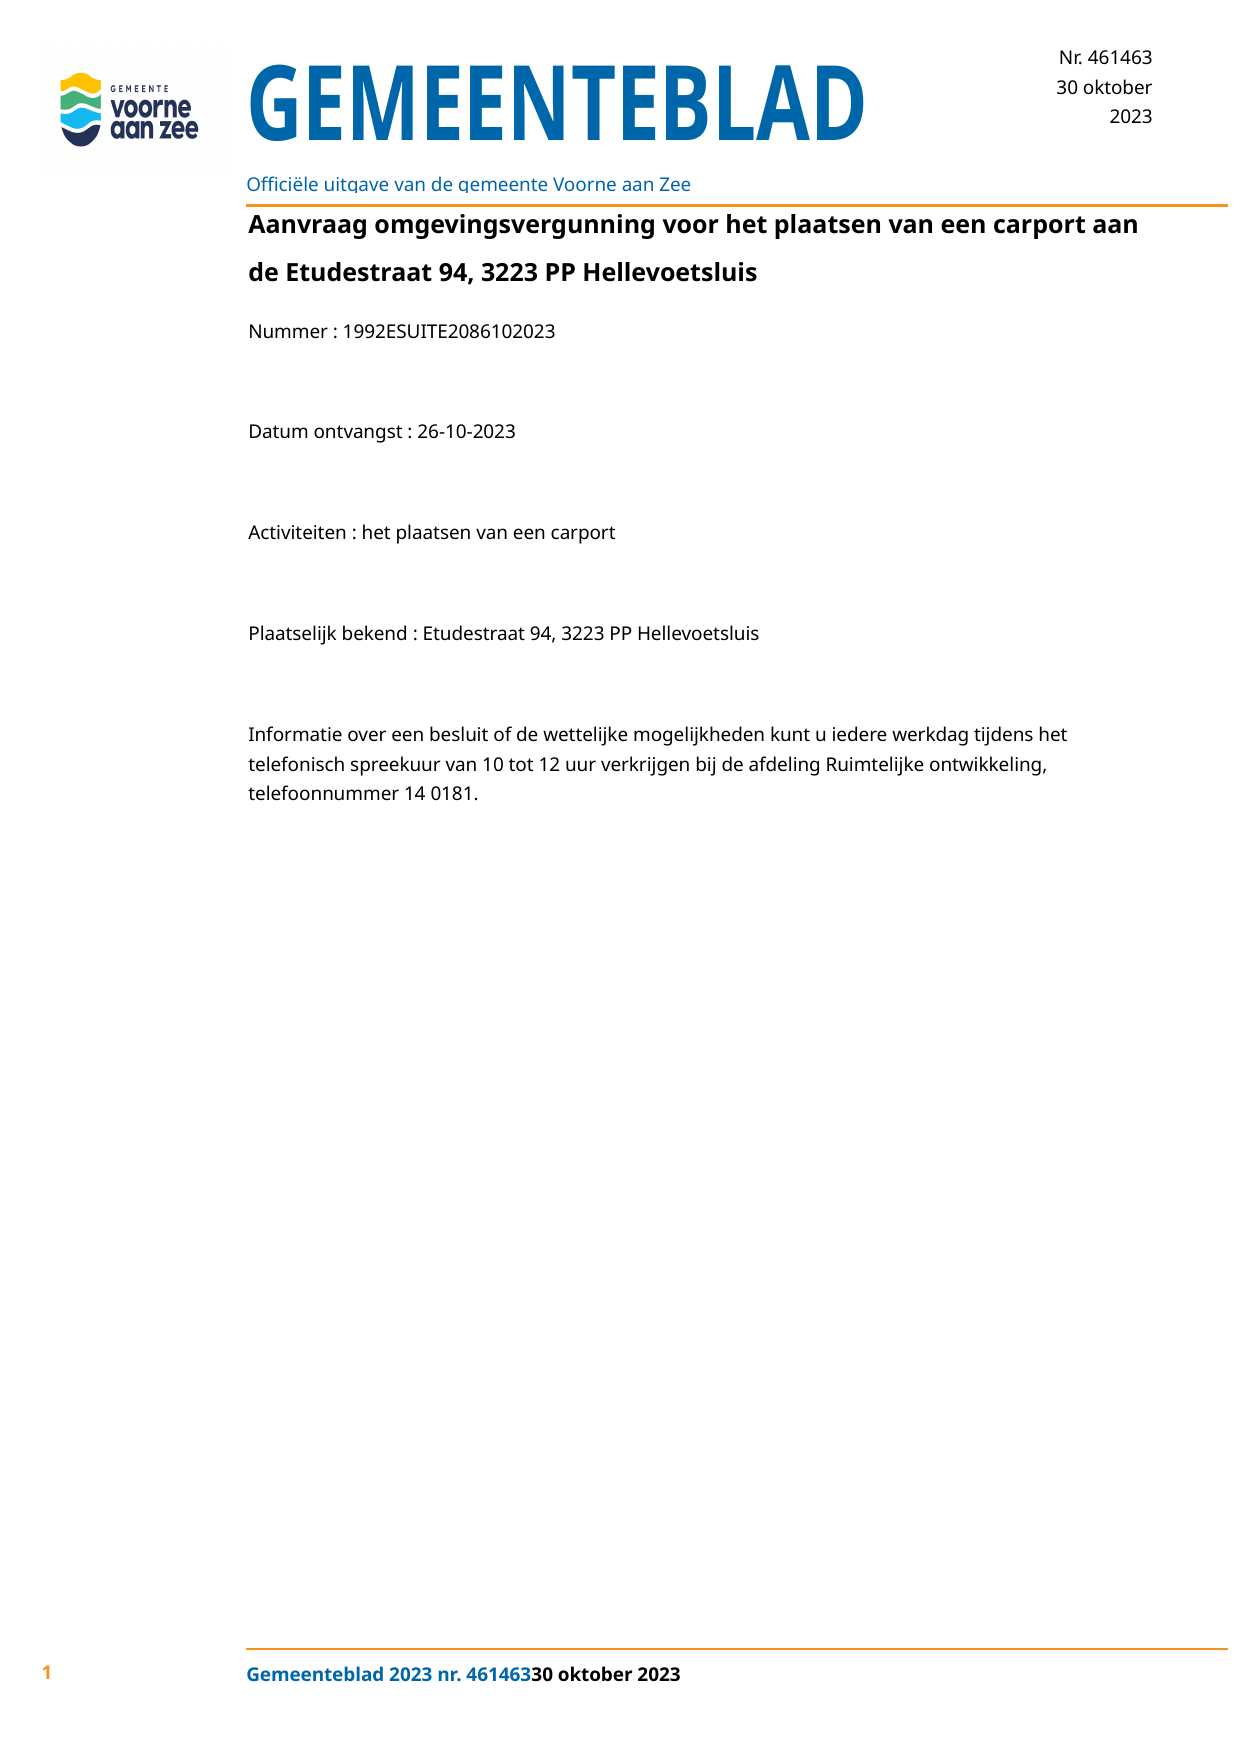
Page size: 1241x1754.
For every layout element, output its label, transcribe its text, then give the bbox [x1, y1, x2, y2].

text Informatie over een besluit of de wettelijke mogelijkheden kunt u iedere werkdag tijdens het telefonisch spreekuur van 10 tot 12 uur verkrijgen bij de afdeling Ruimtelijke ontwikkeling, telefoonnummer 14 0181. [248, 721, 1152, 806]
text Datum ontvangst : 26-10-2023 [248, 419, 1152, 444]
picture [41, 47, 231, 172]
text Aanvraag omgevingsvergunning voor het plaatsen van een carport aan de Etudestraat 94, 3223 PP Hellevoetsluis [248, 207, 1152, 288]
text Activiteiten : het plaatsen van een carport [248, 519, 1152, 545]
text Nummer : 1992ESUITE2086102023 [248, 318, 1152, 344]
text Plaatselijk bekend : Etudestraat 94, 3223 PP Hellevoetsluis [248, 620, 1152, 646]
